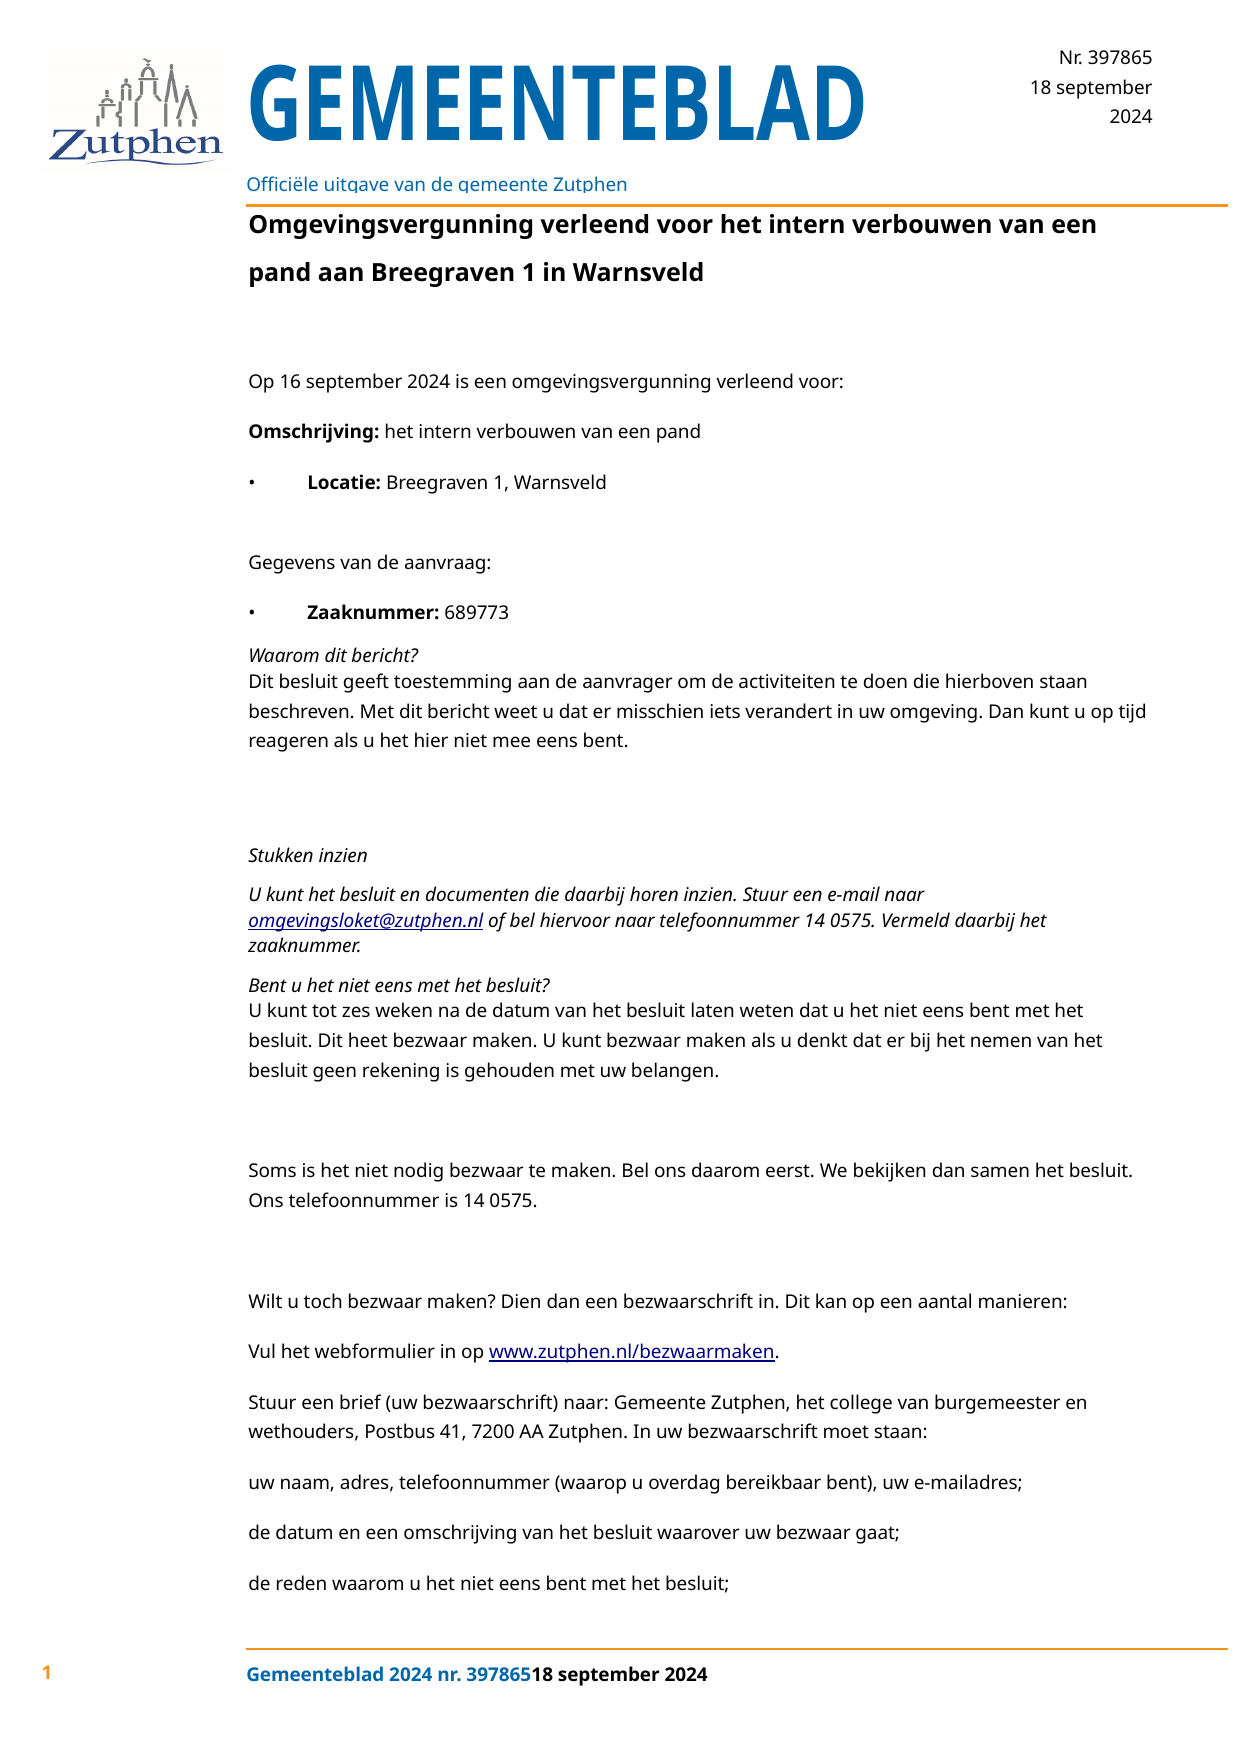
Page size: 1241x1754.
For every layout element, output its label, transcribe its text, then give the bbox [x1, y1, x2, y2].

text Omschrijving: het intern verbouwen van een pand [248, 419, 1152, 444]
text Stuur een brief (uw bezwaarschrift) naar: Gemeente Zutphen, het college van burgemeester en wethouders, Postbus 41, 7200 AA Zutphen. In uw bezwaarschrift moet staan: [248, 1389, 1152, 1444]
text de reden waarom u het niet eens bent met het besluit; [248, 1570, 1152, 1596]
text Soms is het niet nodig bezwaar te maken. Bel ons daarom eerst. We bekijken dan samen het besluit. Ons telefoonnummer is 14 0575. [248, 1158, 1152, 1213]
text U kunt tot zes weken na de datum van het besluit laten weten dat u het niet eens bent met het besluit. Dit heet bezwaar maken. U kunt bezwaar maken als u denkt dat er bij het nemen van het besluit geen rekening is gehouden met uw belangen. [248, 998, 1152, 1083]
text Gegevens van de aanvraag: [248, 549, 1152, 575]
text uw naam, adres, telefoonnummer (waarop u overdag bereikbaar bent), uw e-mailadres; [248, 1469, 1152, 1495]
text de datum en een omschrijving van het besluit waarover uw bezwaar gaat; [248, 1519, 1152, 1545]
text Bent u het niet eens met het besluit? [248, 972, 1152, 998]
text Wilt u toch bezwaar maken? Dien dan een bezwaarschrift in. Dit kan op een aantal manieren: [248, 1288, 1152, 1314]
text Vul het webformulier in op www.zutphen.nl/bezwaarmaken. [248, 1338, 1152, 1364]
text Stukken inzien [248, 842, 1152, 868]
text Waarom dit bericht? [248, 643, 1152, 668]
list Zaaknummer: 689773 [248, 599, 1152, 625]
text U kunt het besluit en documenten die daarbij horen inzien. Stuur een e-mail naar omgevingsloket@zutphen.nl of bel hiervoor naar telefoonnummer 14 0575. Vermeld daarbij het zaaknummer. [248, 881, 1152, 958]
text Omgevingsvergunning verleend voor het intern verbouwen van een pand aan Breegraven 1 in Warnsveld [248, 207, 1152, 288]
text Dit besluit geeft toestemming aan de aanvrager om de activiteiten te doen die hierboven staan beschreven. Met dit bericht weet u dat er misschien iets verandert in uw omgeving. Dan kunt u op tijd reageren als u het hier niet mee eens bent. [248, 668, 1152, 753]
picture [41, 47, 231, 172]
text Op 16 september 2024 is een omgevingsvergunning verleend voor: [248, 368, 1152, 394]
list Locatie: Breegraven 1, Warnsveld [248, 469, 1152, 495]
